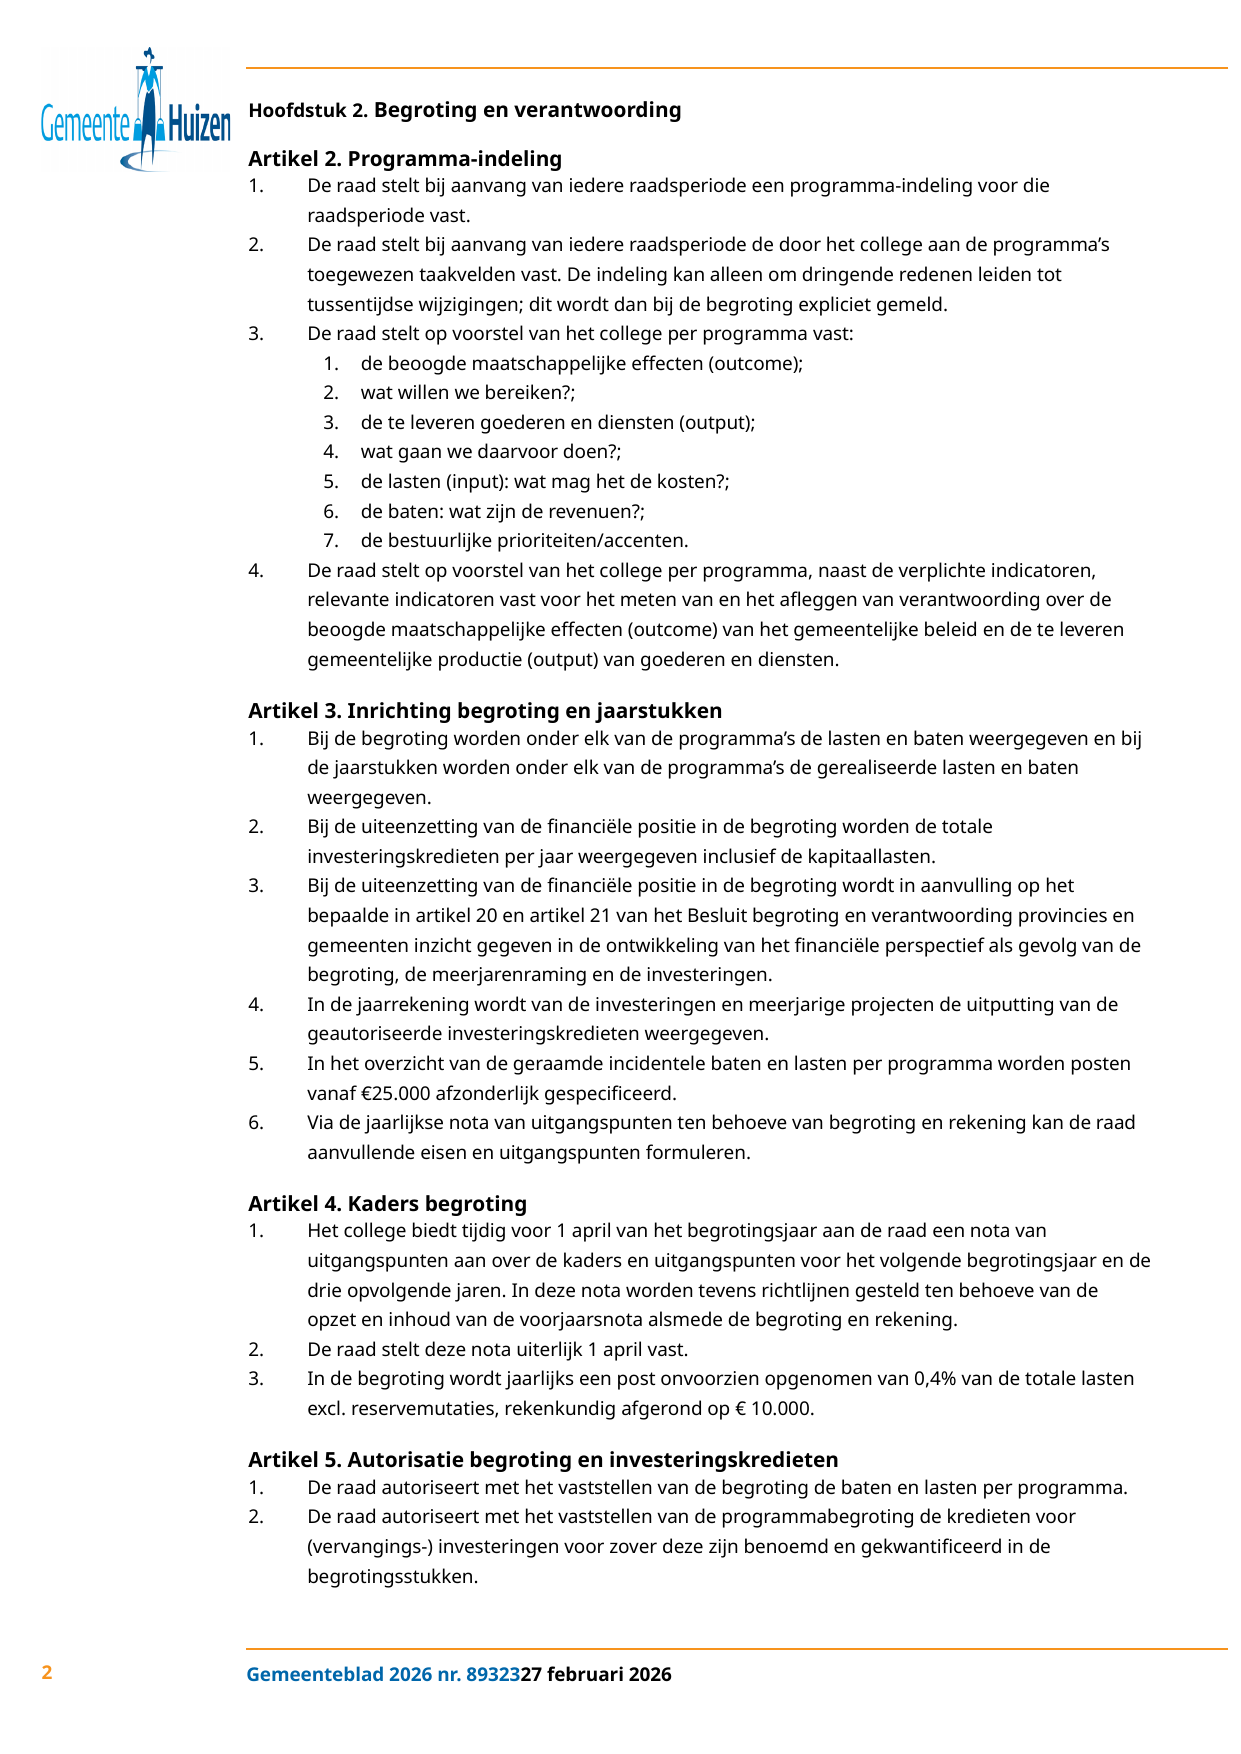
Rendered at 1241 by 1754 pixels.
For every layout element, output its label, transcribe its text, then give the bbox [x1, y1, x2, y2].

list In het overzicht van de geraamde incidentele baten en lasten per programma worden posten vanaf €25.000 afzonderlijk gespecificeerd. [248, 1050, 1152, 1105]
list wat willen we bereiken?; [323, 379, 1152, 405]
text Artikel 5. Autorisatie begroting en investeringskredieten [248, 1446, 1152, 1474]
text Artikel 2. Programma-indeling [248, 144, 1152, 172]
list Bij de uiteenzetting van de financiële positie in de begroting worden de totale investeringskredieten per jaar weergegeven inclusief de kapitaallasten. [248, 813, 1152, 869]
text Artikel 4. Kaders begroting [248, 1189, 1152, 1218]
text Artikel 3. Inrichting begroting en jaarstukken [248, 696, 1152, 725]
list de baten: wat zijn de revenuen?; [323, 498, 1152, 524]
list De raad stelt bij aanvang van iedere raadsperiode de door het college aan de programma’s toegewezen taakvelden vast. De indeling kan alleen om dringende redenen leiden tot tussentijdse wijzigingen; dit wordt dan bij de begroting expliciet gemeld. [248, 232, 1152, 317]
list De raad autoriseert met het vaststellen van de begroting de baten en lasten per programma. [248, 1474, 1152, 1500]
list wat gaan we daarvoor doen?; [323, 439, 1152, 464]
list de bestuurlijke prioriteiten/accenten. [323, 527, 1152, 553]
list De raad autoriseert met het vaststellen van de programmabegroting de kredieten voor (vervangings-) investeringen voor zover deze zijn benoemd en gekwantificeerd in de begrotingsstukken. [248, 1504, 1152, 1588]
list de te leveren goederen en diensten (output); [323, 409, 1152, 435]
list de beoogde maatschappelijke effecten (outcome); [323, 350, 1152, 376]
list De raad stelt bij aanvang van iedere raadsperiode een programma-indeling voor die raadsperiode vast. [248, 172, 1152, 228]
list De raad stelt deze nota uiterlijk 1 april vast. [248, 1336, 1152, 1362]
list de lasten (input): wat mag het de kosten?; [323, 468, 1152, 494]
list De raad stelt op voorstel van het college per programma, naast de verplichte indicatoren, relevante indicatoren vast voor het meten van en het afleggen van verantwoording over de beoogde maatschappelijke effecten (outcome) van het gemeentelijke beleid en de te leveren gemeentelijke productie (output) van goederen en diensten. [248, 557, 1152, 672]
list Bij de begroting worden onder elk van de programma’s de lasten en baten weergegeven en bij de jaarstukken worden onder elk van de programma’s de gerealiseerde lasten en baten weergegeven. [248, 725, 1152, 809]
list Via de jaarlijkse nota van uitgangspunten ten behoeve van begroting en rekening kan de raad aanvullende eisen en uitgangspunten formuleren. [248, 1109, 1152, 1164]
text Hoofdstuk 2. Begroting en verantwoording [248, 95, 1152, 123]
list De raad stelt op voorstel van het college per programma vast: [248, 320, 1152, 346]
list In de jaarrekening wordt van de investeringen en meerjarige projecten de uitputting van de geautoriseerde investeringskredieten weergegeven. [248, 991, 1152, 1046]
picture [41, 47, 231, 172]
list Het college biedt tijdig voor 1 april van het begrotingsjaar aan de raad een nota van uitgangspunten aan over de kaders en uitgangspunten voor het volgende begrotingsjaar en de drie opvolgende jaren. In deze nota worden tevens richtlijnen gesteld ten behoeve van de opzet en inhoud van de voorjaarsnota alsmede de begroting en rekening. [248, 1218, 1152, 1332]
list Bij de uiteenzetting van de financiële positie in de begroting wordt in aanvulling op het bepaalde in artikel 20 en artikel 21 van het Besluit begroting en verantwoording provincies en gemeenten inzicht gegeven in de ontwikkeling van het financiële perspectief als gevolg van de begroting, de meerjarenraming en de investeringen. [248, 873, 1152, 987]
list In de begroting wordt jaarlijks een post onvoorzien opgenomen van 0,4% van de totale lasten excl. reservemutaties, rekenkundig afgerond op € 10.000. [248, 1366, 1152, 1421]
